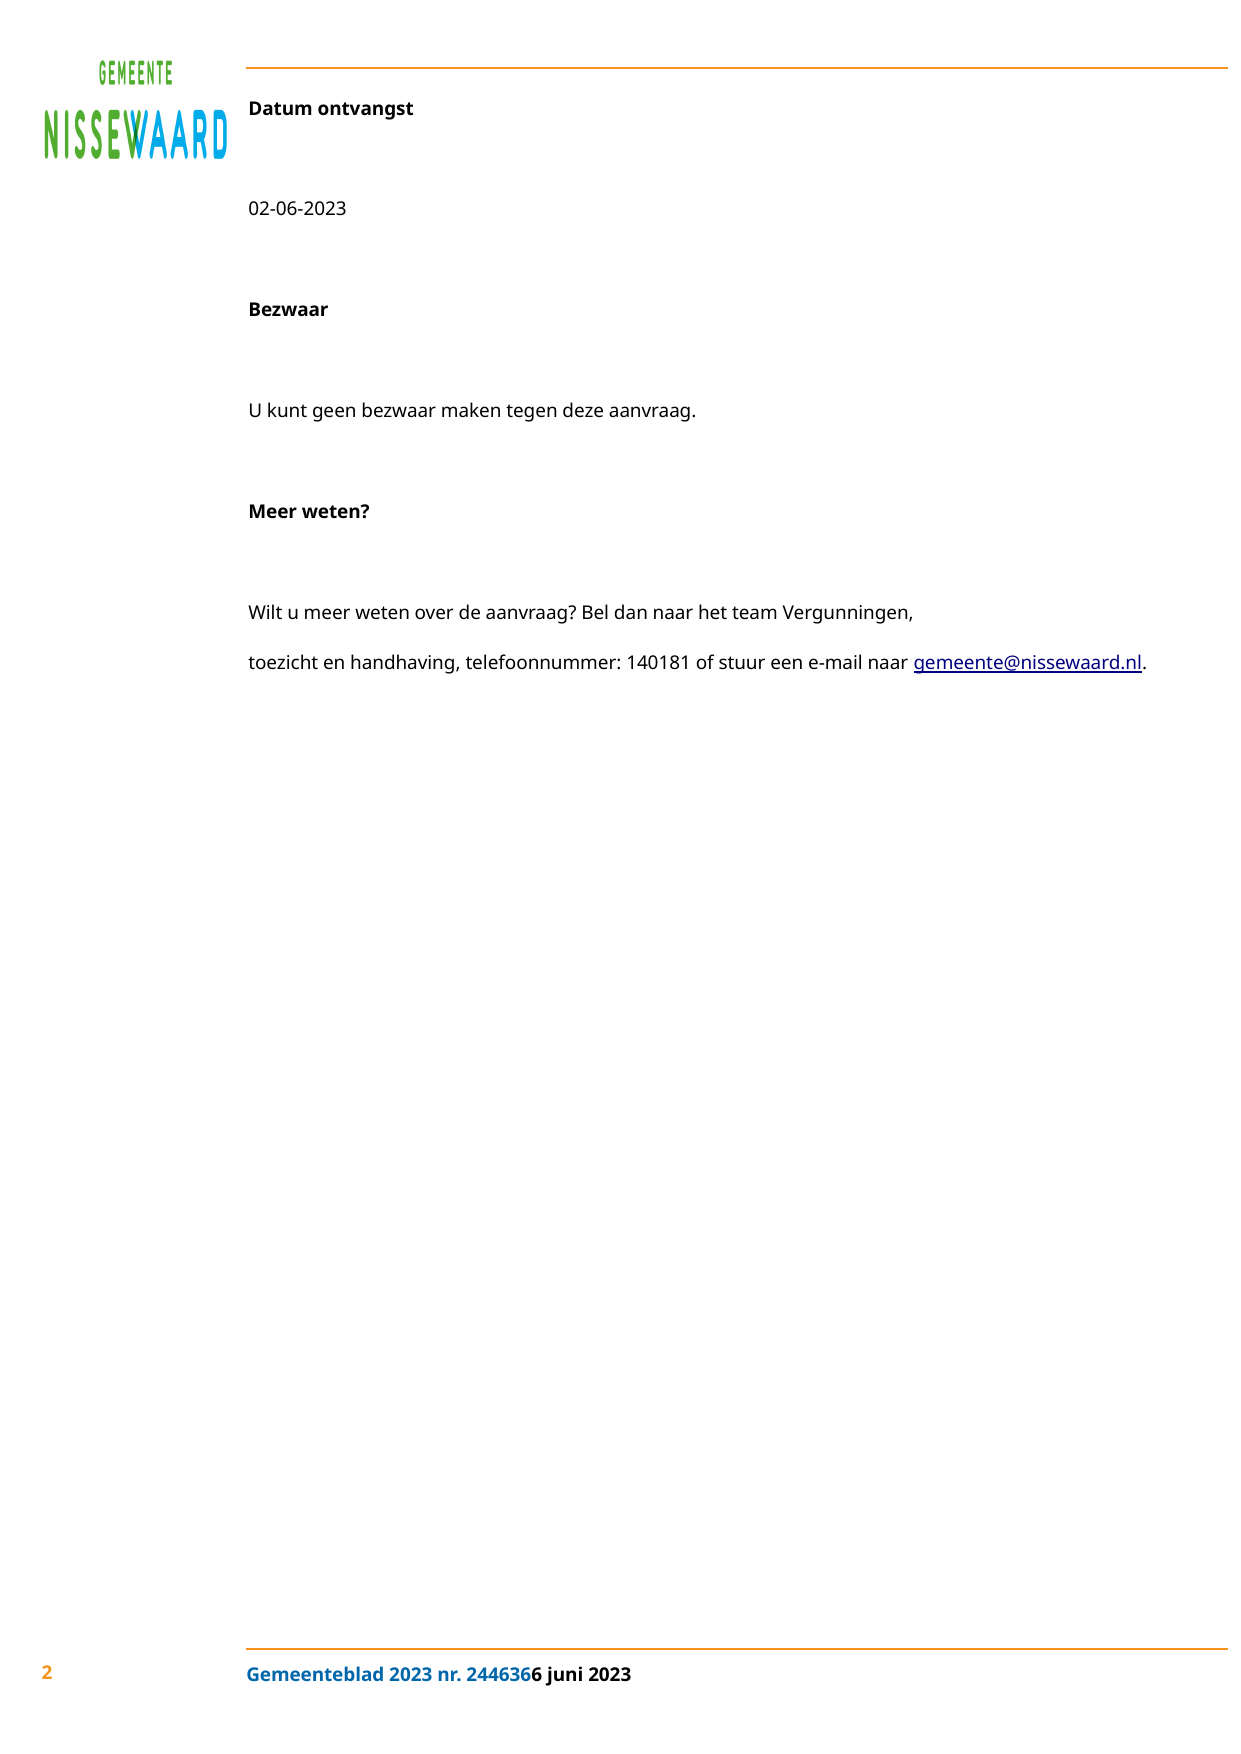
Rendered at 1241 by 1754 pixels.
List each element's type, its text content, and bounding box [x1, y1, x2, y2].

text 02-06-2023 [248, 196, 1152, 221]
text U kunt geen bezwaar maken tegen deze aanvraag. [248, 397, 1152, 423]
text Meer weten? [248, 498, 1152, 524]
text Wilt u meer weten over de aanvraag? Bel dan naar het team Vergunningen, [248, 599, 1152, 625]
text Bezwaar [248, 296, 1152, 322]
text Datum ontvangst [248, 95, 1152, 121]
picture [41, 47, 231, 172]
text toezicht en handhaving, telefoonnummer: 140181 of stuur een e-mail naar gemeente@nissewaard.nl. [248, 649, 1152, 675]
